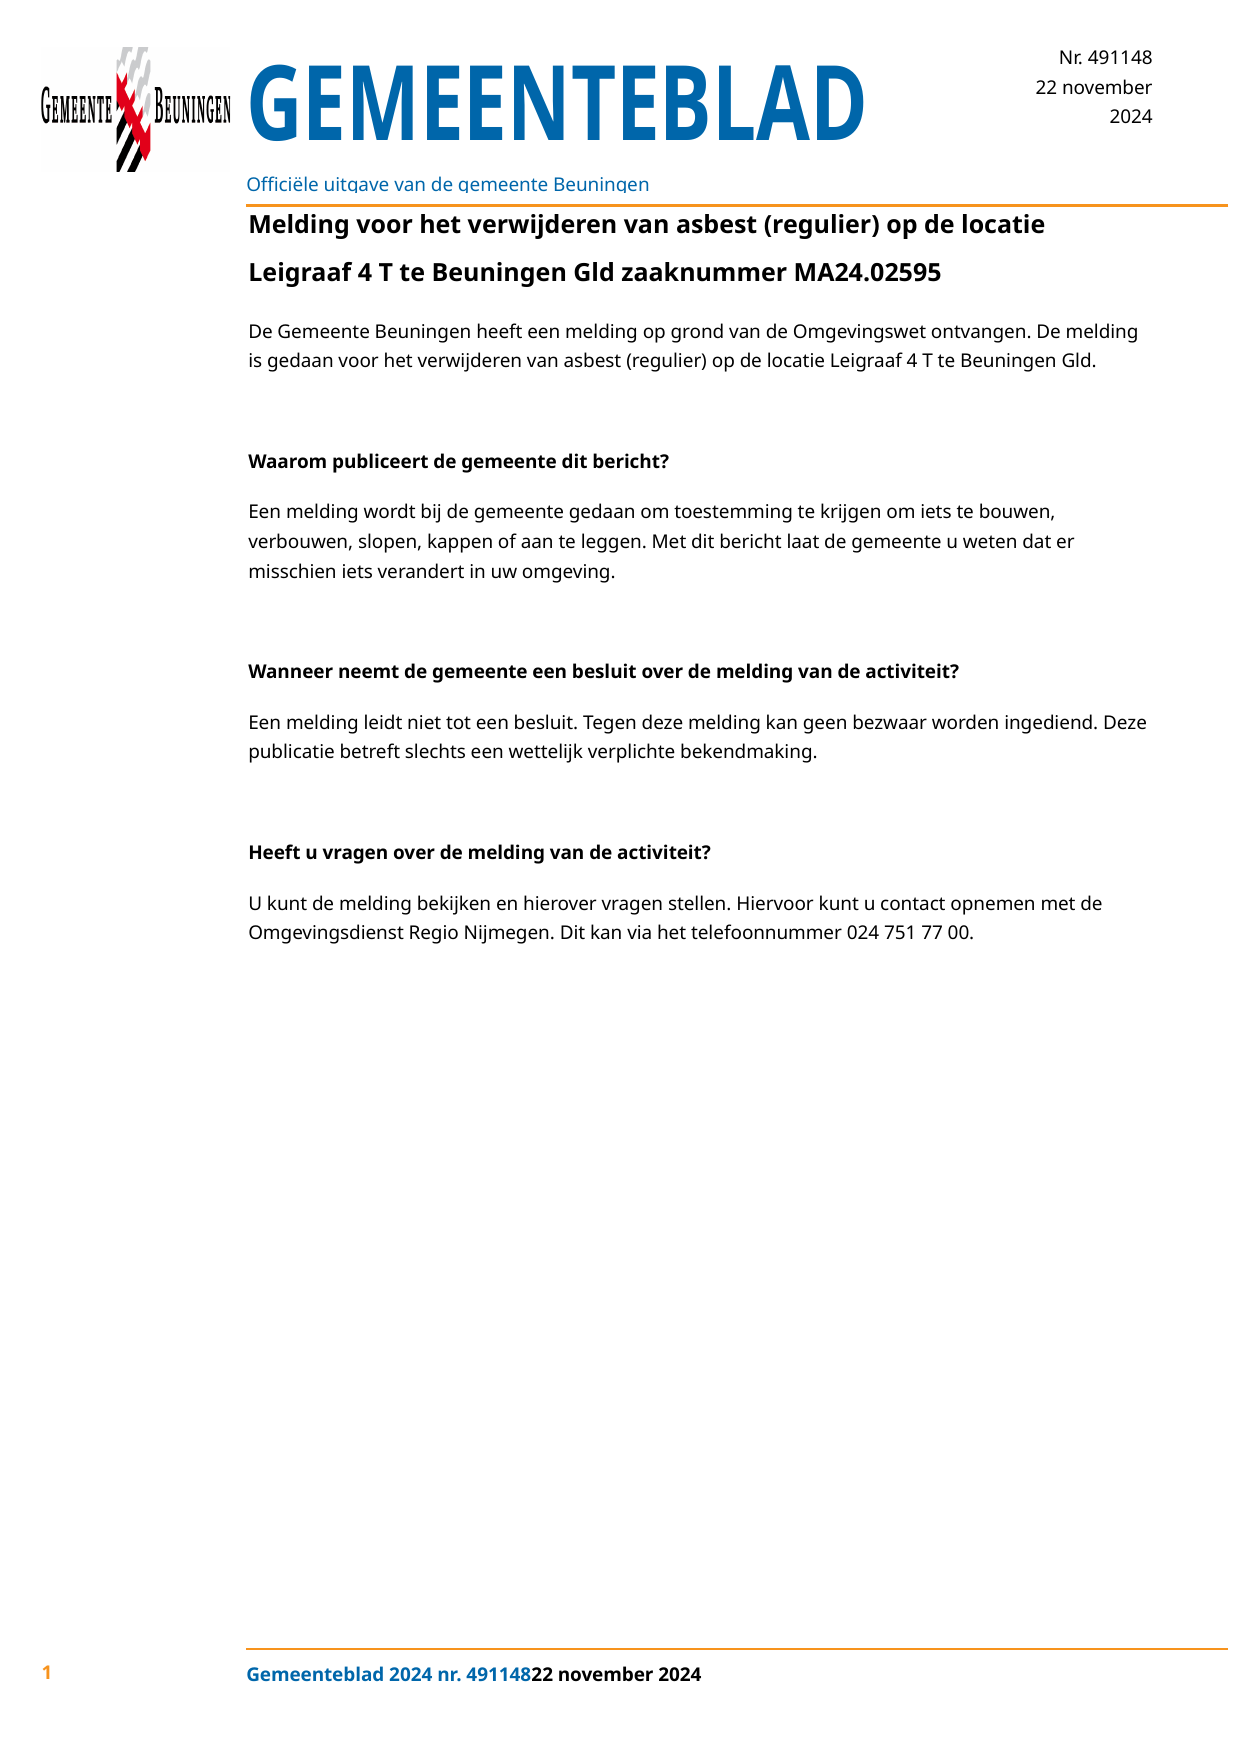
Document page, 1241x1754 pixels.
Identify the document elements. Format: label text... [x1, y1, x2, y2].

text Heeft u vragen over de melding van de activiteit? [248, 839, 1152, 865]
text Een melding leidt niet tot een besluit. Tegen deze melding kan geen bezwaar worden ingediend. Deze publicatie betreft slechts een wettelijk verplichte bekendmaking. [248, 709, 1152, 764]
text Melding voor het verwijderen van asbest (regulier) op de locatie Leigraaf 4 T te Beuningen Gld zaaknummer MA24.02595 [248, 207, 1152, 288]
text De Gemeente Beuningen heeft een melding op grond van de Omgevingswet ontvangen. De melding is gedaan voor het verwijderen van asbest (regulier) op de locatie Leigraaf 4 T te Beuningen Gld. [248, 318, 1152, 373]
picture [41, 47, 231, 172]
text Wanneer neemt de gemeente een besluit over de melding van de activiteit? [248, 659, 1152, 684]
text Waarom publiceert de gemeente dit bericht? [248, 448, 1152, 474]
text Een melding wordt bij de gemeente gedaan om toestemming te krijgen om iets te bouwen, verbouwen, slopen, kappen of aan te leggen. Met dit bericht laat de gemeente u weten dat er misschien iets verandert in uw omgeving. [248, 499, 1152, 584]
text U kunt de melding bekijken en hierover vragen stellen. Hiervoor kunt u contact opnemen met de Omgevingsdienst Regio Nijmegen. Dit kan via het telefoonnummer 024 751 77 00. [248, 890, 1152, 945]
